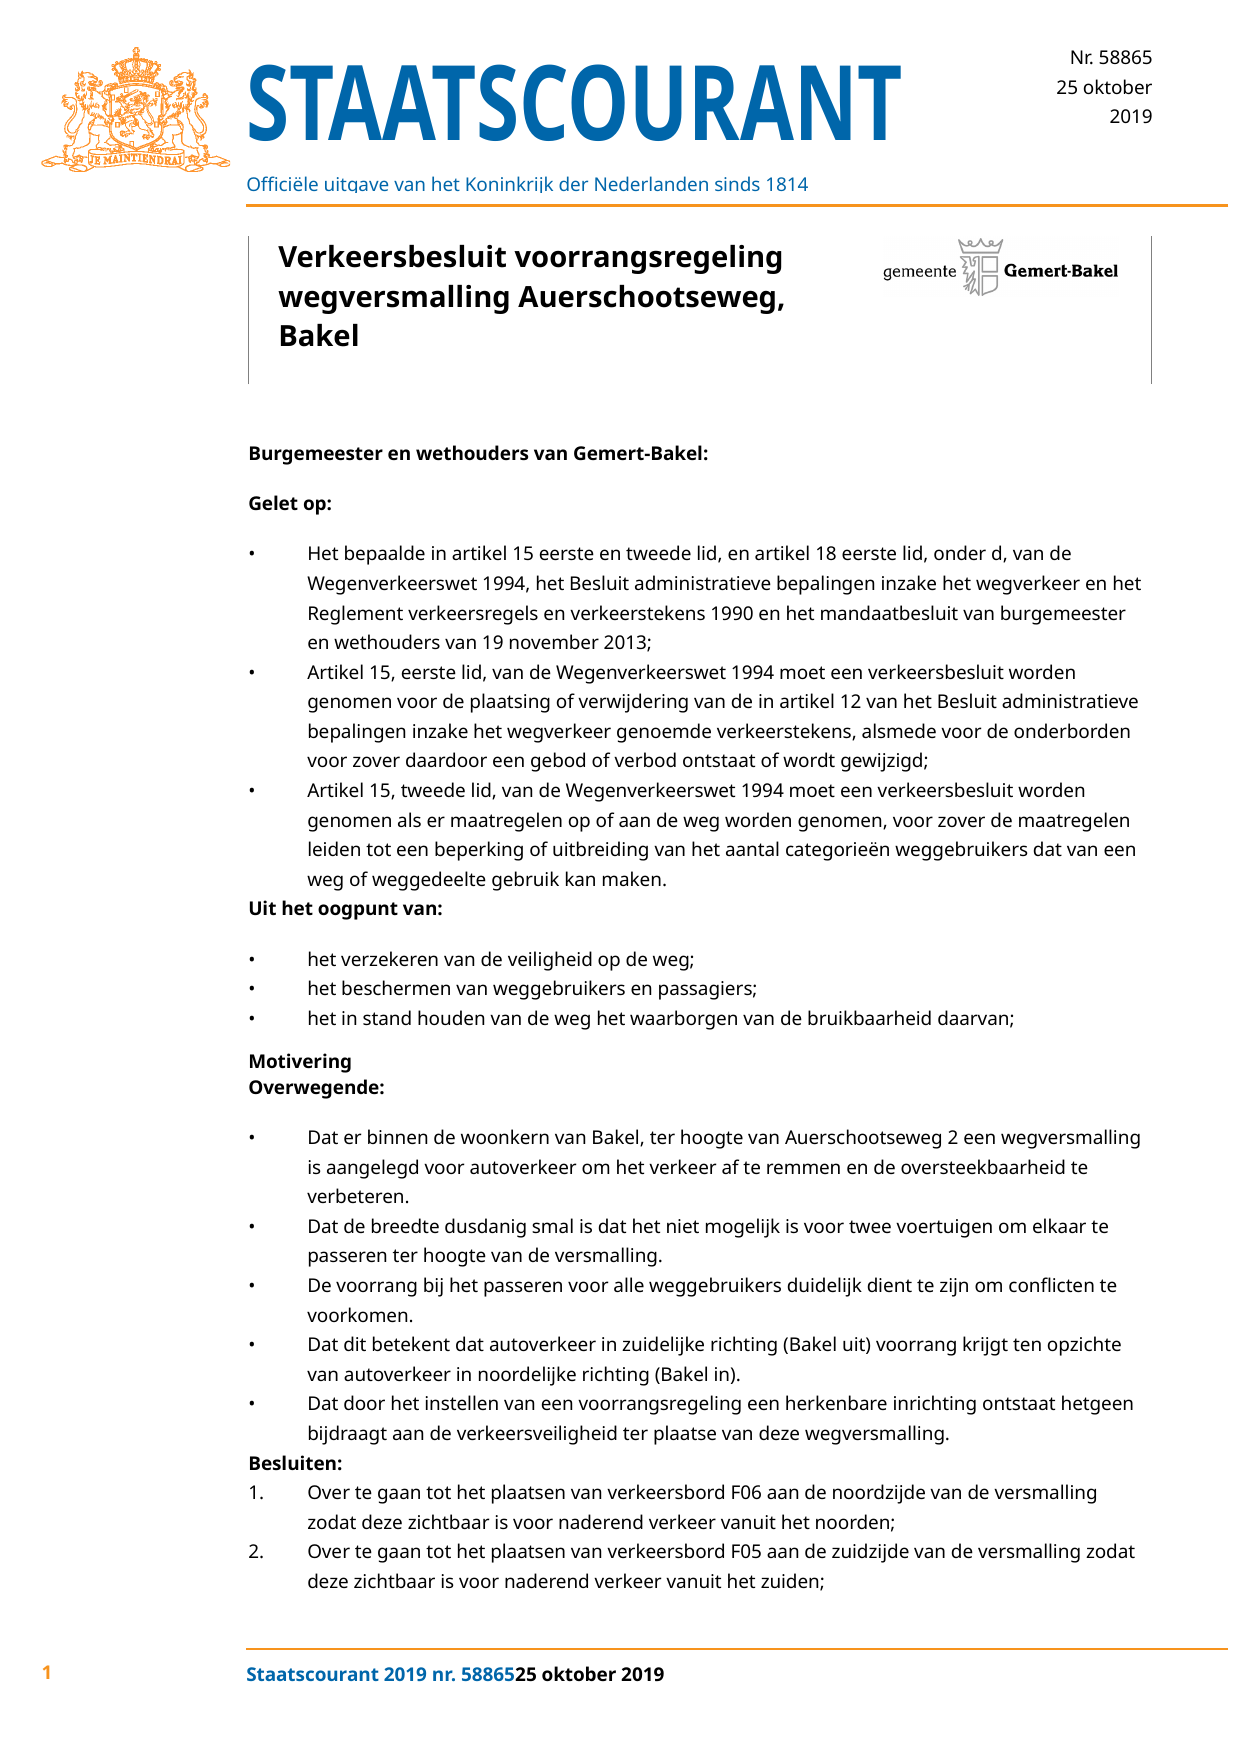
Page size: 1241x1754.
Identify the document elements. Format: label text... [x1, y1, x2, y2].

text Motivering [248, 1048, 1152, 1074]
list het beschermen van weggebruikers en passagiers; [248, 976, 1152, 1001]
text Overwegende: [248, 1074, 1152, 1100]
picture [41, 47, 231, 172]
list het in stand houden van de weg het waarborgen van de bruikbaarheid daarvan; [248, 1005, 1152, 1031]
text Besluiten: [248, 1450, 1152, 1476]
text Gelet op: [248, 490, 1152, 516]
list Over te gaan tot het plaatsen van verkeersbord F05 aan de zuidzijde van de versmalling zodat deze zichtbaar is voor naderend verkeer vanuit het zuiden; [248, 1538, 1152, 1594]
list Het bepaalde in artikel 15 eerste en tweede lid, en artikel 18 eerste lid, onder d, van de Wegenverkeerswet 1994, het Besluit administratieve bepalingen inzake het wegverkeer en het Reglement verkeersregels en verkeerstekens 1990 en het mandaatbesluit van burgemeester en wethouders van 19 november 2013; [248, 541, 1152, 655]
table_header [850, 236, 1151, 384]
text Burgemeester en wethouders van Gemert-Bakel: [248, 440, 1152, 465]
list Dat de breedte dusdanig smal is dat het niet mogelijk is voor twee voertuigen om elkaar te passeren ter hoogte van de versmalling. [248, 1213, 1152, 1268]
list De voorrang bij het passeren voor alle weggebruikers duidelijk dient te zijn om conflicten te voorkomen. [248, 1272, 1152, 1328]
list Artikel 15, eerste lid, van de Wegenverkeerswet 1994 moet een verkeersbesluit worden genomen voor de plaatsing of verwijdering van de in artikel 12 van het Besluit administratieve bepalingen inzake het wegverkeer genoemde verkeerstekens, alsmede voor de onderborden voor zover daardoor een gebod of verbod ontstaat of wordt gewijzigd; [248, 659, 1152, 773]
list Over te gaan tot het plaatsen van verkeersbord F06 aan de noordzijde van de versmalling zodat deze zichtbaar is voor naderend verkeer vanuit het noorden; [248, 1479, 1152, 1535]
list het verzekeren van de veiligheid op de weg; [248, 946, 1152, 972]
list Dat dit betekent dat autoverkeer in zuidelijke richting (Bakel uit) voorrang krijgt ten opzichte van autoverkeer in noordelijke richting (Bakel in). [248, 1331, 1152, 1387]
list Dat er binnen de woonkern van Bakel, ter hoogte van Auerschootseweg 2 een wegversmalling is aangelegd voor autoverkeer om het verkeer af te remmen en de oversteekbaarheid te verbeteren. [248, 1124, 1152, 1209]
picture [882, 236, 1119, 297]
list Artikel 15, tweede lid, van de Wegenverkeerswet 1994 moet een verkeersbesluit worden genomen als er maatregelen op of aan de weg worden genomen, voor zover de maatregelen leiden tot een beperking of uitbreiding van het aantal categorieën weggebruikers dat van een weg of weggedeelte gebruik kan maken. [248, 777, 1152, 892]
table_header Verkeersbesluit voorrangsregeling wegversmalling Auerschootseweg, Bakel [249, 236, 850, 384]
list Dat door het instellen van een voorrangsregeling een herkenbare inrichting ontstaat hetgeen bijdraagt aan de verkeersveiligheid ter plaatse van deze wegversmalling. [248, 1391, 1152, 1446]
text Uit het oogpunt van: [248, 896, 1152, 921]
